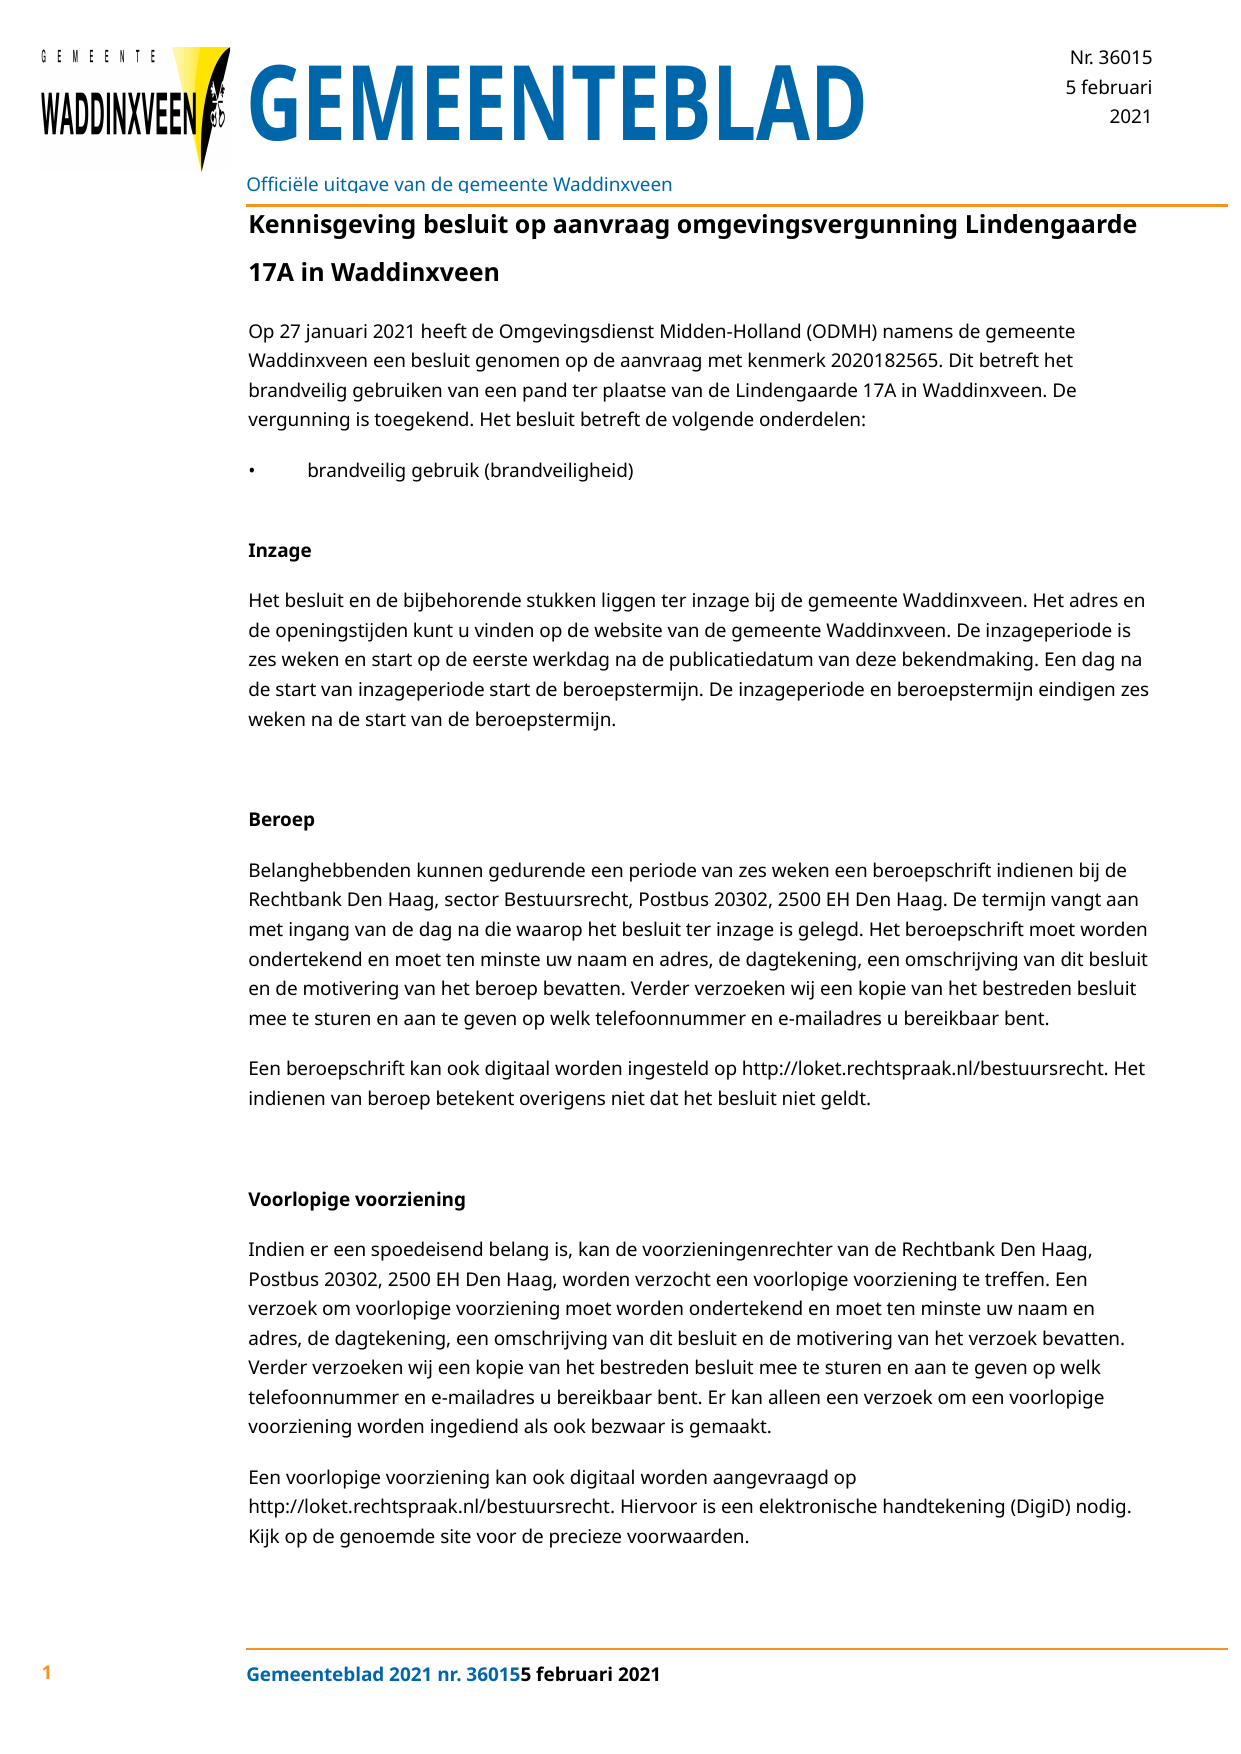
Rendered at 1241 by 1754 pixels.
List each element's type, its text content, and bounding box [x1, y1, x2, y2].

text Belanghebbenden kunnen gedurende een periode van zes weken een beroepschrift indienen bij de Rechtbank Den Haag, sector Bestuursrecht, Postbus 20302, 2500 EH Den Haag. De termijn vangt aan met ingang van de dag na die waarop het besluit ter inzage is gelegd. Het beroepschrift moet worden ondertekend en moet ten minste uw naam en adres, de dagtekening, een omschrijving van dit besluit en de motivering van het beroep bevatten. Verder verzoeken wij een kopie van het bestreden besluit mee te sturen en aan te geven op welk telefoonnummer en e-mailadres u bereikbaar bent. [248, 857, 1152, 1031]
text Indien er een spoedeisend belang is, kan de voorzieningenrechter van de Rechtbank Den Haag, Postbus 20302, 2500 EH Den Haag, worden verzocht een voorlopige voorziening te treffen. Een verzoek om voorlopige voorziening moet worden ondertekend en moet ten minste uw naam en adres, de dagtekening, een omschrijving van dit besluit en de motivering van het verzoek bevatten. Verder verzoeken wij een kopie van het bestreden besluit mee te sturen en aan te geven op welk telefoonnummer en e-mailadres u bereikbaar bent. Er kan alleen een verzoek om een voorlopige voorziening worden ingediend als ook bezwaar is gemaakt. [248, 1236, 1152, 1439]
list brandveilig gebruik (brandveiligheid) [248, 457, 1152, 483]
text Kennisgeving besluit op aanvraag omgevingsvergunning Lindengaarde 17A in Waddinxveen [248, 207, 1152, 288]
picture [41, 47, 231, 172]
text Een beroepschrift kan ook digitaal worden ingesteld op http://loket.rechtspraak.nl/bestuursrecht. Het indienen van beroep betekent overigens niet dat het besluit niet geldt. [248, 1055, 1152, 1111]
text Het besluit en de bijbehorende stukken liggen ter inzage bij de gemeente Waddinxveen. Het adres en de openingstijden kunt u vinden op de website van de gemeente Waddinxveen. De inzageperiode is zes weken en start op de eerste werkdag na de publicatiedatum van deze bekendmaking. Een dag na de start van inzageperiode start de beroepstermijn. De inzageperiode en beroepstermijn eindigen zes weken na de start van de beroepstermijn. [248, 587, 1152, 732]
text Inzage [248, 537, 1152, 563]
text Op 27 januari 2021 heeft de Omgevingsdienst Midden-Holland (ODMH) namens de gemeente Waddinxveen een besluit genomen op de aanvraag met kenmerk 2020182565. Dit betreft het brandveilig gebruiken van een pand ter plaatse van de Lindengaarde 17A in Waddinxveen. De vergunning is toegekend. Het besluit betreft de volgende onderdelen: [248, 318, 1152, 432]
text Een voorlopige voorziening kan ook digitaal worden aangevraagd op http://loket.rechtspraak.nl/bestuursrecht. Hiervoor is een elektronische handtekening (DigiD) nodig. Kijk op de genoemde site voor de precieze voorwaarden. [248, 1464, 1152, 1549]
text Voorlopige voorziening [248, 1186, 1152, 1212]
text Beroep [248, 807, 1152, 832]
